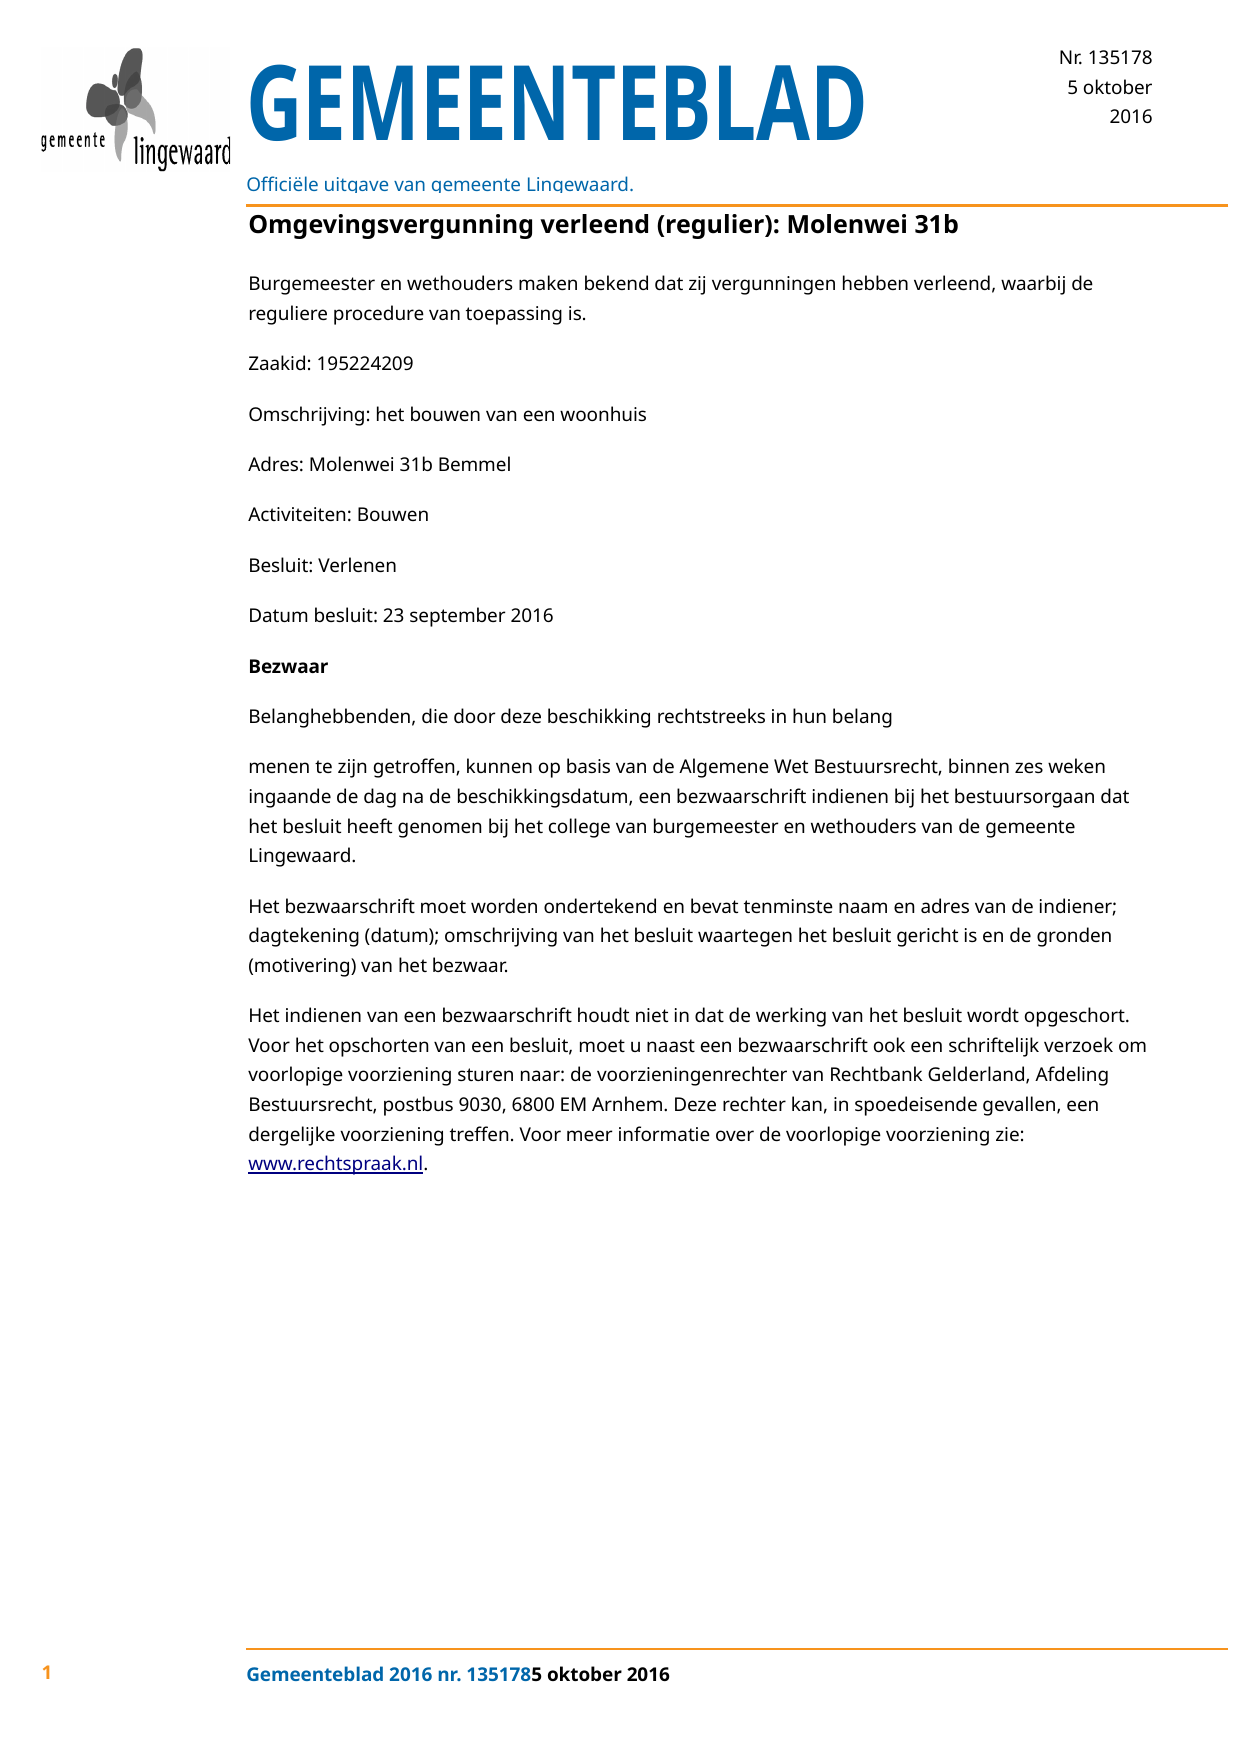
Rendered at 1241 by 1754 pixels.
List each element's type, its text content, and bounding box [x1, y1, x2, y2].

text Bezwaar [248, 653, 1152, 678]
text menen te zijn getroffen, kunnen op basis van de Algemene Wet Bestuursrecht, binnen zes weken ingaande de dag na de beschikkingsdatum, een bezwaarschrift indienen bij het bestuursorgaan dat het besluit heeft genomen bij het college van burgemeester en wethouders van de gemeente Lingewaard. [248, 754, 1152, 868]
text Zaakid: 195224209 [248, 350, 1152, 376]
text Besluit: Verlenen [248, 552, 1152, 578]
text Adres: Molenwei 31b Bemmel [248, 451, 1152, 477]
text Omschrijving: het bouwen van een woonhuis [248, 401, 1152, 426]
text Datum besluit: 23 september 2016 [248, 602, 1152, 628]
text Het bezwaarschrift moet worden ondertekend en bevat tenminste naam en adres van de indiener; dagtekening (datum); omschrijving van het besluit waartegen het besluit gericht is en de gronden (motivering) van het bezwaar. [248, 893, 1152, 978]
text Het indienen van een bezwaarschrift houdt niet in dat de werking van het besluit wordt opgeschort. Voor het opschorten van een besluit, moet u naast een bezwaarschrift ook een schriftelijk verzoek om voorlopige voorziening sturen naar: de voorzieningenrechter van Rechtbank Gelderland, Afdeling Bestuursrecht, postbus 9030, 6800 EM Arnhem. Deze rechter kan, in spoedeisende gevallen, een dergelijke voorziening treffen. Voor meer informatie over de voorlopige voorziening zie: www.rechtspraak.nl. [248, 1002, 1152, 1176]
text Omgevingsvergunning verleend (regulier): Molenwei 31b [248, 207, 1152, 241]
text Burgemeester en wethouders maken bekend dat zij vergunningen hebben verleend, waarbij de reguliere procedure van toepassing is. [248, 270, 1152, 326]
picture [41, 47, 231, 172]
text Activiteiten: Bouwen [248, 502, 1152, 527]
text Belanghebbenden, die door deze beschikking rechtstreeks in hun belang [248, 703, 1152, 729]
